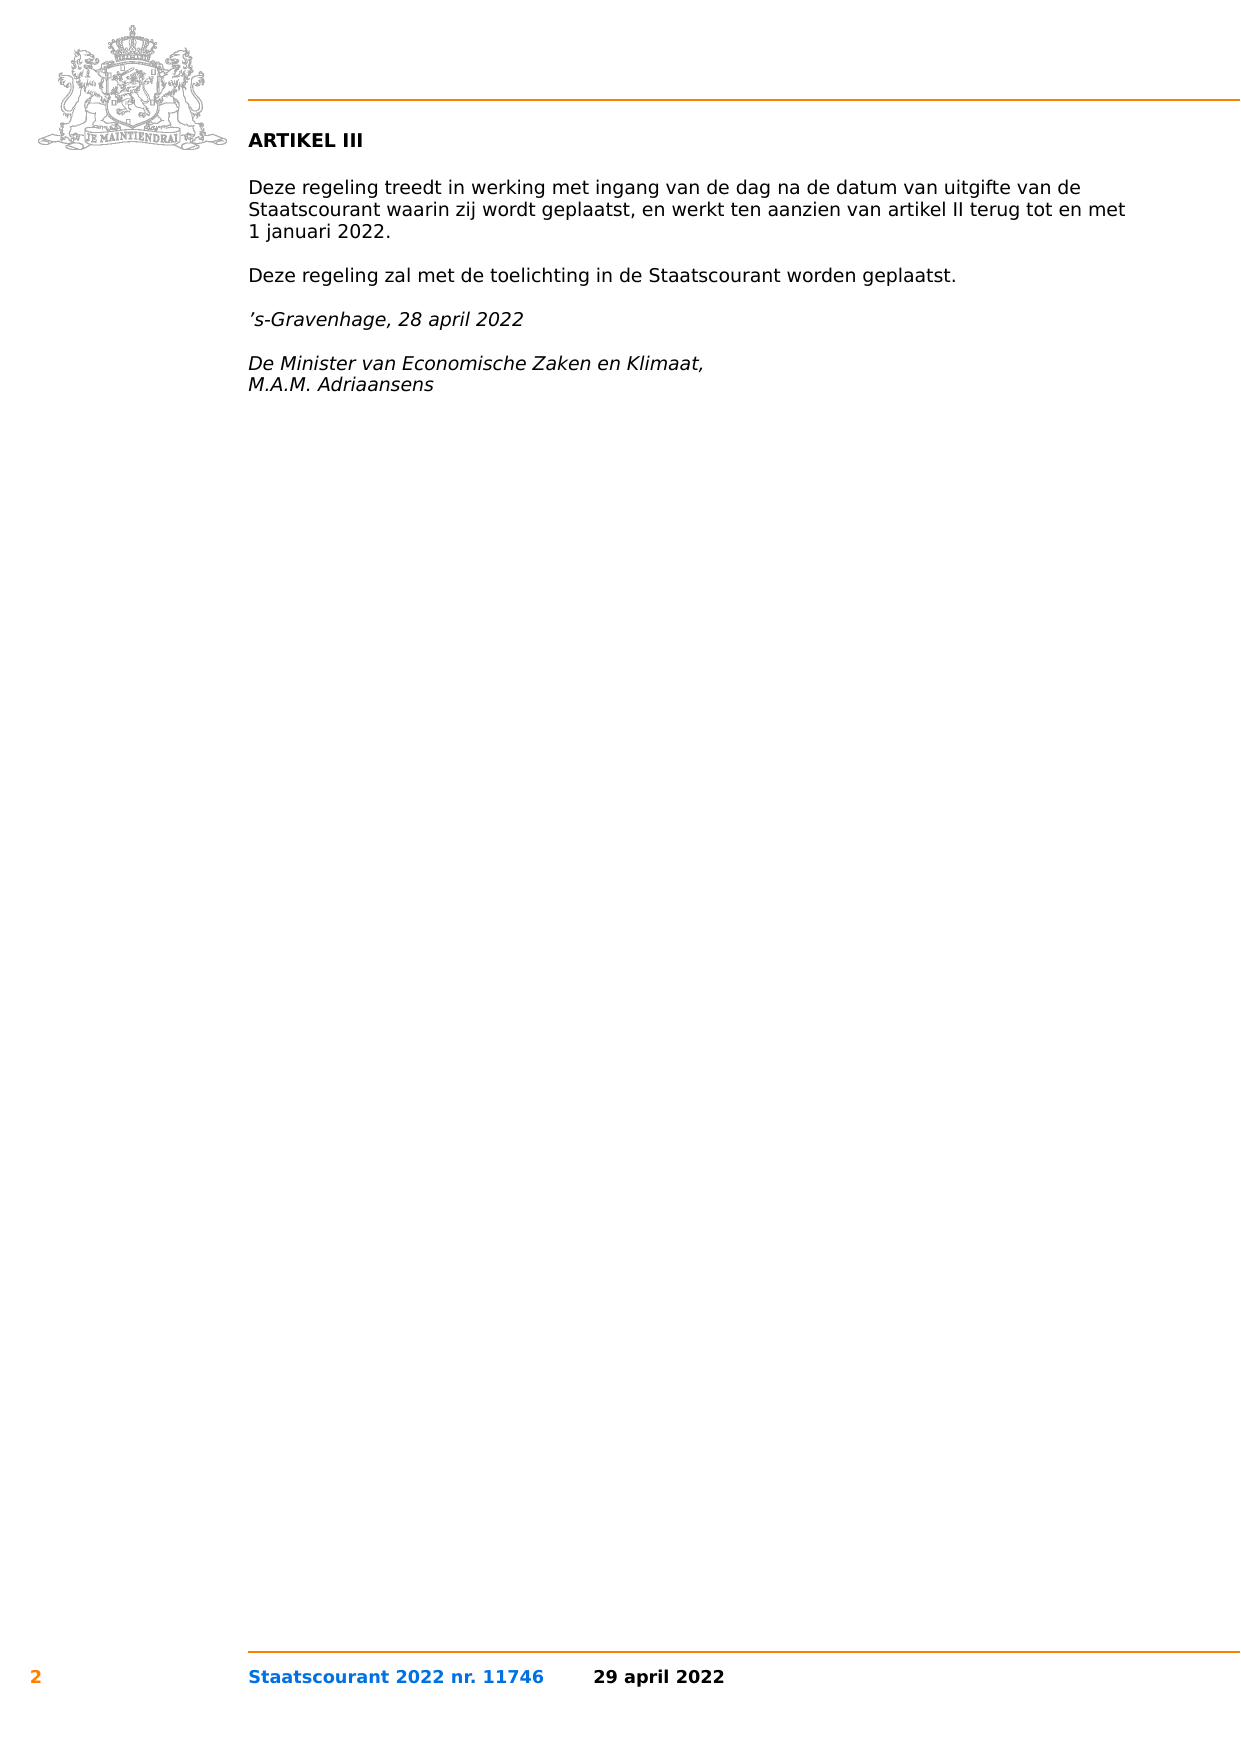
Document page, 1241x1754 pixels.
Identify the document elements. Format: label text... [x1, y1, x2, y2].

text De Minister van Economische Zaken en Klimaat, M.A.M. Adriaansens [248, 352, 1163, 396]
picture [38, 25, 227, 150]
text Deze regeling treedt in werking met ingang van de dag na de datum van uitgifte van de Staatscourant waarin zij wordt geplaatst, en werkt ten aanzien van artikel II terug tot en met 1 januari 2022. [248, 177, 1163, 243]
text ’s-Gravenhage, 28 april 2022 [248, 308, 1163, 331]
subtitle ARTIKEL III [248, 130, 1163, 152]
text Deze regeling zal met de toelichting in de Staatscourant worden geplaatst. [248, 265, 1163, 287]
